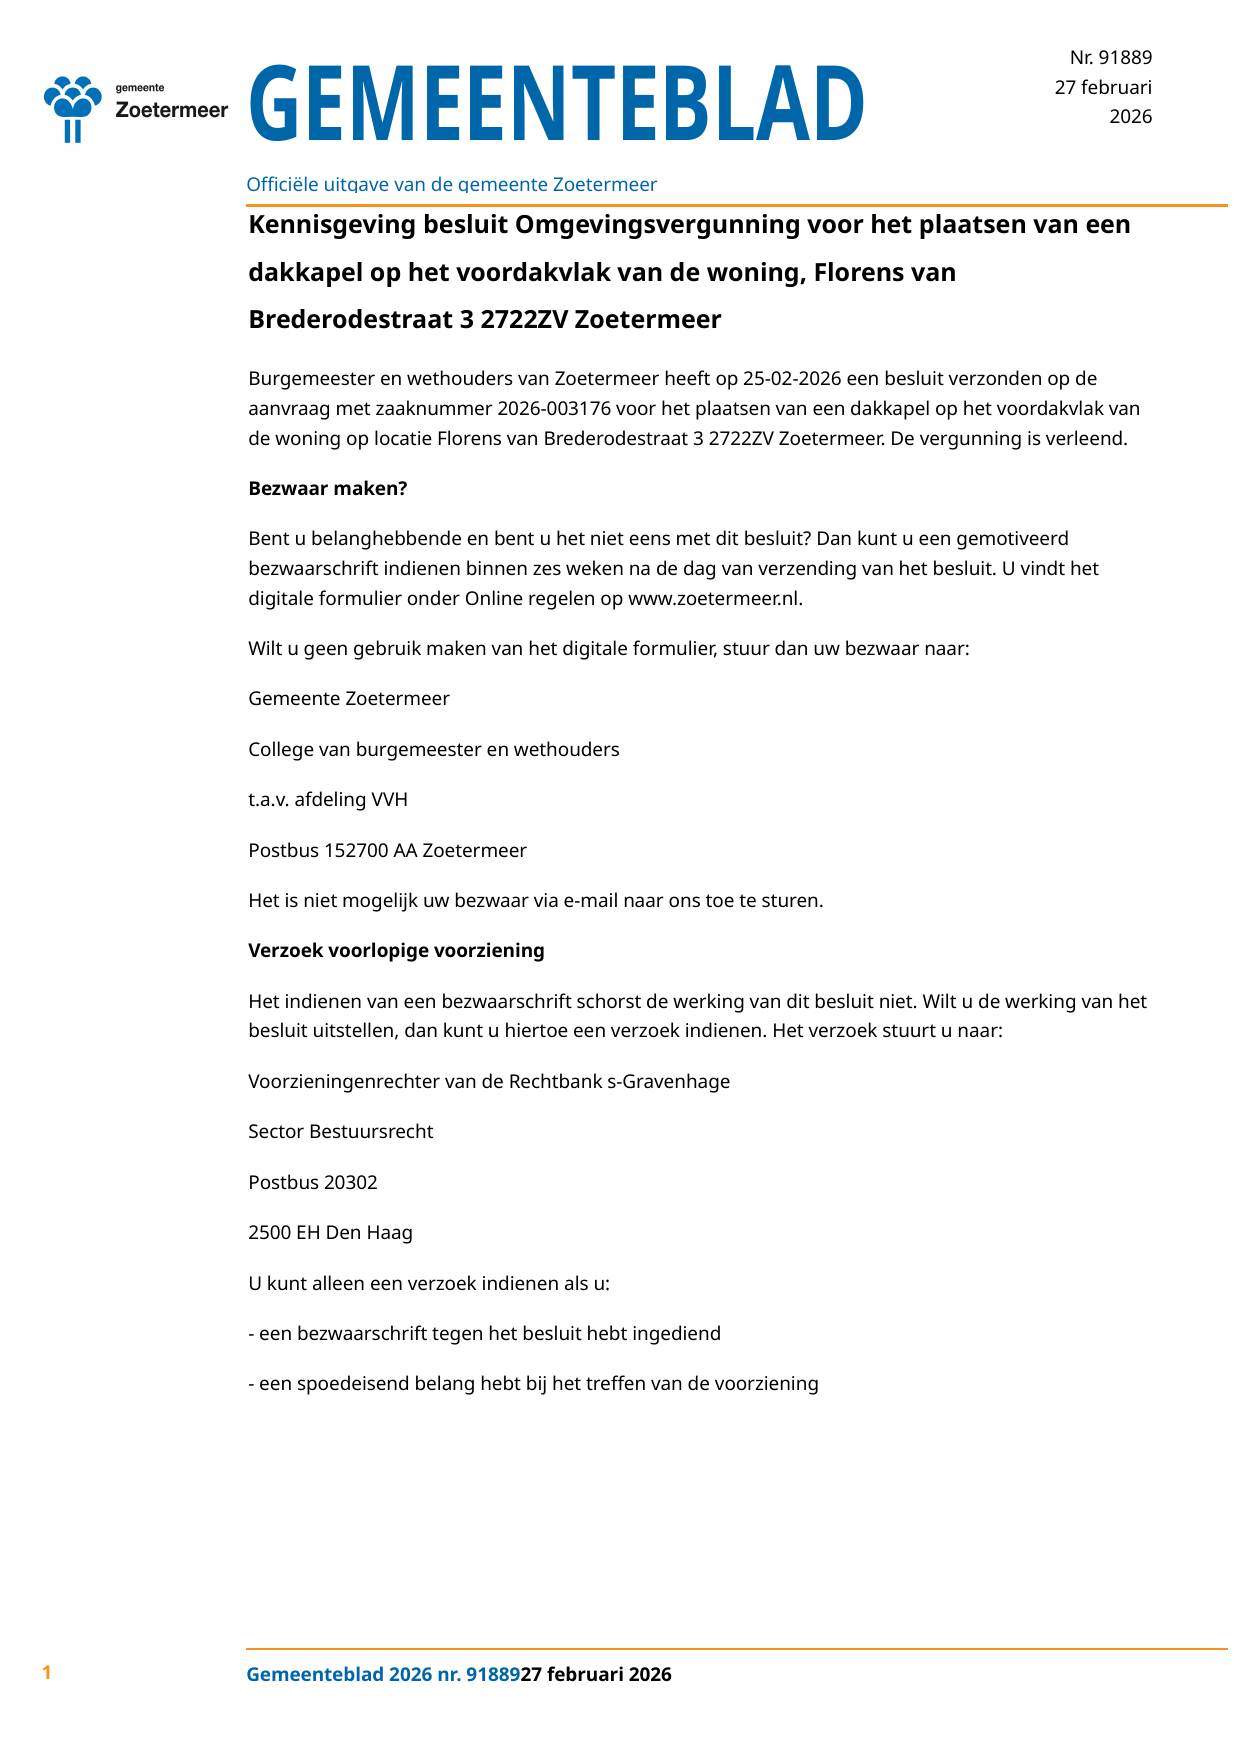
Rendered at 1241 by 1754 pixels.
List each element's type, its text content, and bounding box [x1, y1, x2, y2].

text Sector Bestuursrecht [248, 1118, 1152, 1144]
text Postbus 20302 [248, 1169, 1152, 1194]
text Het is niet mogelijk uw bezwaar via e-mail naar ons toe te sturen. [248, 887, 1152, 913]
text Bent u belanghebbende en bent u het niet eens met dit besluit? Dan kunt u een gemotiveerd bezwaarschrift indienen binnen zes weken na de dag van verzending van het besluit. U vindt het digitale formulier onder Online regelen op www.zoetermeer.nl. [248, 526, 1152, 610]
picture [41, 47, 231, 172]
text Het indienen van een bezwaarschrift schorst de werking van dit besluit niet. Wilt u de werking van het besluit uitstellen, dan kunt u hiertoe een verzoek indienen. Het verzoek stuurt u naar: [248, 988, 1152, 1043]
text Verzoek voorlopige voorziening [248, 938, 1152, 963]
text Burgemeester en wethouders van Zoetermeer heeft op 25-02-2026 een besluit verzonden op de aanvraag met zaaknummer 2026-003176 voor het plaatsen van een dakkapel op het voordakvlak van de woning op locatie Florens van Brederodestraat 3 2722ZV Zoetermeer. De vergunning is verleend. [248, 366, 1152, 450]
text 2500 EH Den Haag [248, 1219, 1152, 1245]
text Postbus 152700 AA Zoetermeer [248, 837, 1152, 862]
text Kennisgeving besluit Omgevingsvergunning voor het plaatsen van een dakkapel op het voordakvlak van de woning, Florens van Brederodestraat 3 2722ZV Zoetermeer [248, 207, 1152, 336]
text Bezwaar maken? [248, 475, 1152, 501]
text t.a.v. afdeling VVH [248, 786, 1152, 812]
text Gemeente Zoetermeer [248, 686, 1152, 711]
text Voorzieningenrechter van de Rechtbank s-Gravenhage [248, 1068, 1152, 1094]
text - een bezwaarschrift tegen het besluit hebt ingediend [248, 1320, 1152, 1346]
text College van burgemeester en wethouders [248, 736, 1152, 762]
text U kunt alleen een verzoek indienen als u: [248, 1270, 1152, 1295]
text Wilt u geen gebruik maken van het digitale formulier, stuur dan uw bezwaar naar: [248, 635, 1152, 661]
text - een spoedeisend belang hebt bij het treffen van de voorziening [248, 1371, 1152, 1396]
